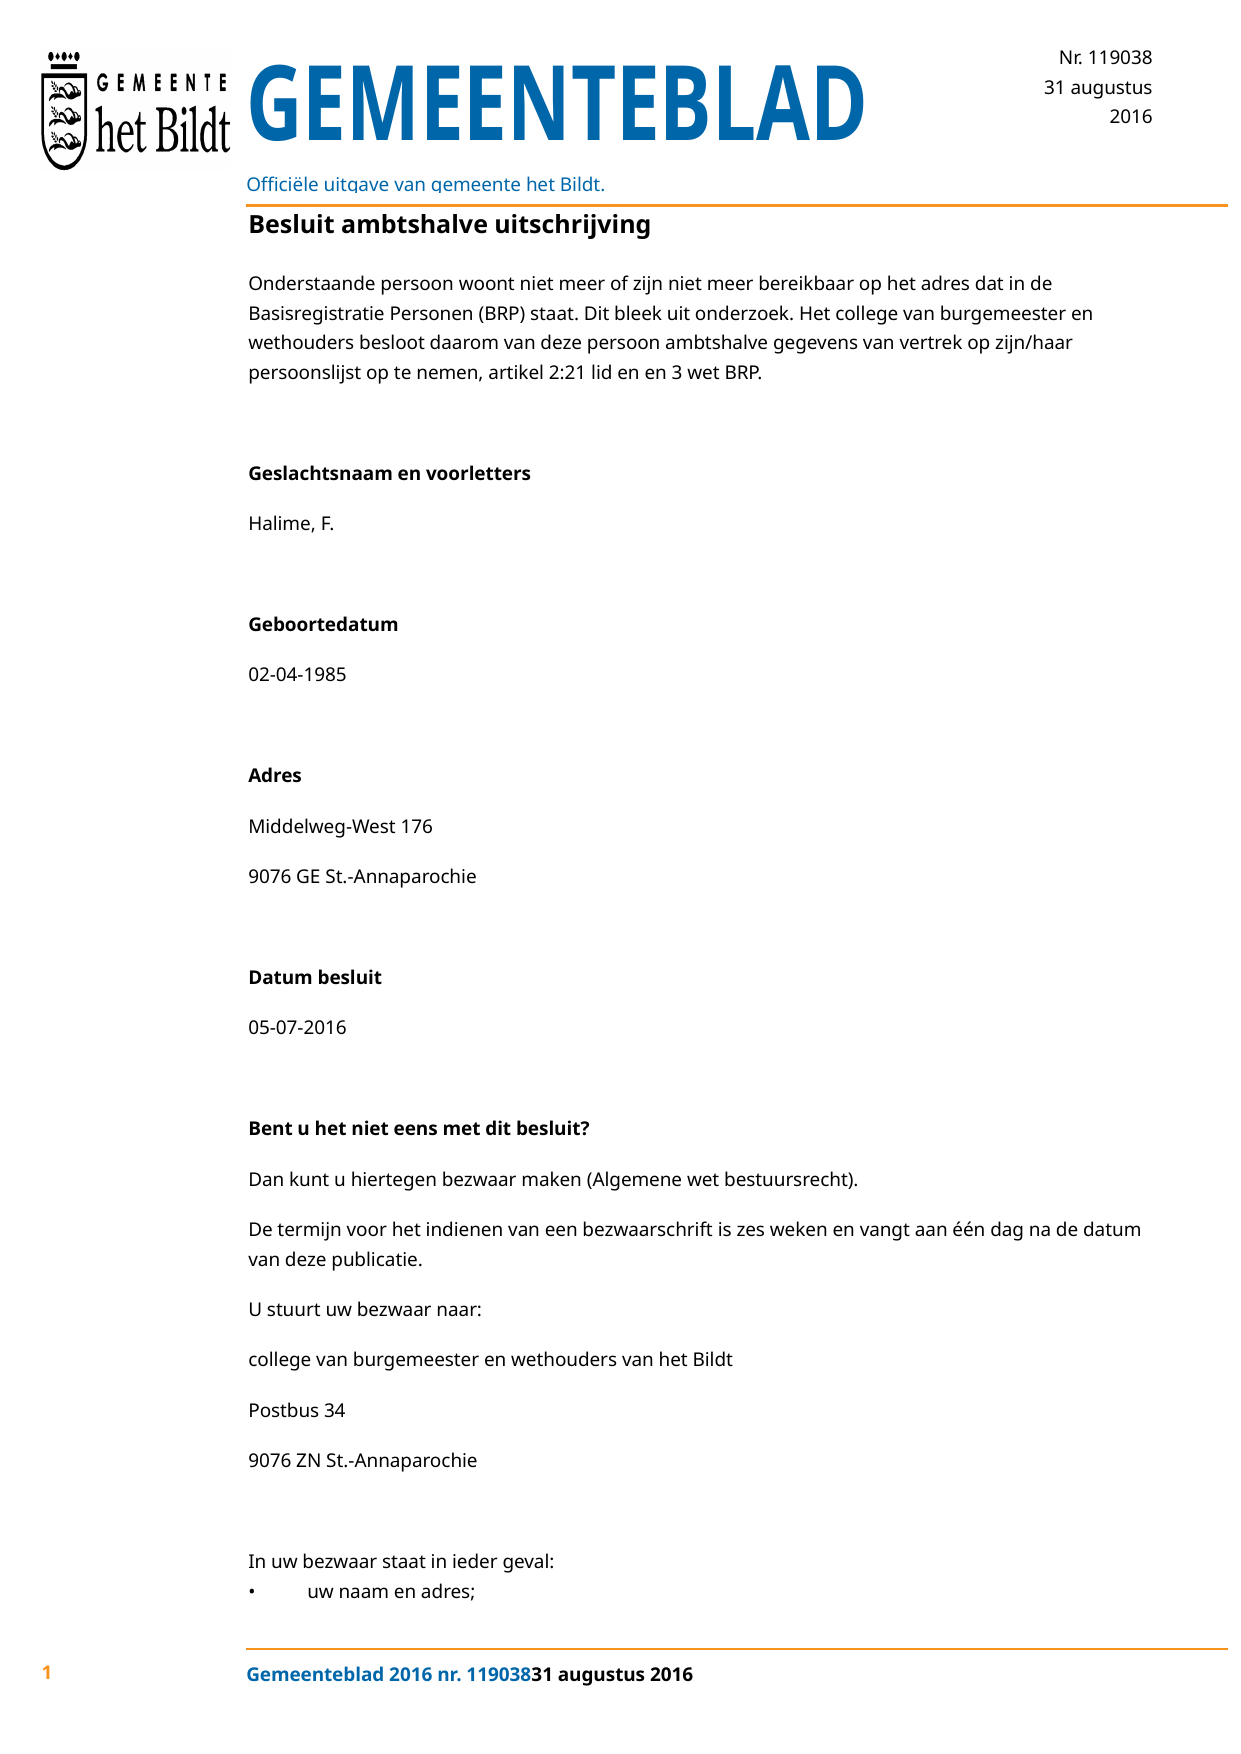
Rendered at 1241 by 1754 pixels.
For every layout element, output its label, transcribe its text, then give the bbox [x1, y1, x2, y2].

text Adres [248, 762, 1152, 788]
text U stuurt uw bezwaar naar: [248, 1296, 1152, 1322]
text 05-07-2016 [248, 1014, 1152, 1040]
text Dan kunt u hiertegen bezwaar maken (Algemene wet bestuursrecht). [248, 1166, 1152, 1191]
text Datum besluit [248, 964, 1152, 990]
text In uw bezwaar staat in ieder geval: [248, 1548, 1152, 1574]
text Onderstaande persoon woont niet meer of zijn niet meer bereikbaar op het adres dat in de Basisregistratie Personen (BRP) staat. Dit bleek uit onderzoek. Het college van burgemeester en wethouders besloot daarom van deze persoon ambtshalve gegevens van vertrek op zijn/haar persoonslijst op te nemen, artikel 2:21 lid en en 3 wet BRP. [248, 270, 1152, 385]
text 9076 ZN St.-Annaparochie [248, 1447, 1152, 1473]
text 02-04-1985 [248, 662, 1152, 687]
text Halime, F. [248, 510, 1152, 536]
text Besluit ambtshalve uitschrijving [248, 207, 1152, 241]
text Postbus 34 [248, 1397, 1152, 1423]
text Geslachtsnaam en voorletters [248, 460, 1152, 486]
text 9076 GE St.-Annaparochie [248, 863, 1152, 889]
text De termijn voor het indienen van een bezwaarschrift is zes weken en vangt aan één dag na de datum van deze publicatie. [248, 1216, 1152, 1271]
text Geboortedatum [248, 611, 1152, 637]
text Bent u het niet eens met dit besluit? [248, 1115, 1152, 1141]
text college van burgemeester en wethouders van het Bildt [248, 1347, 1152, 1372]
text Middelweg-West 176 [248, 813, 1152, 838]
list uw naam en adres; [248, 1578, 1152, 1603]
picture [41, 47, 231, 172]
